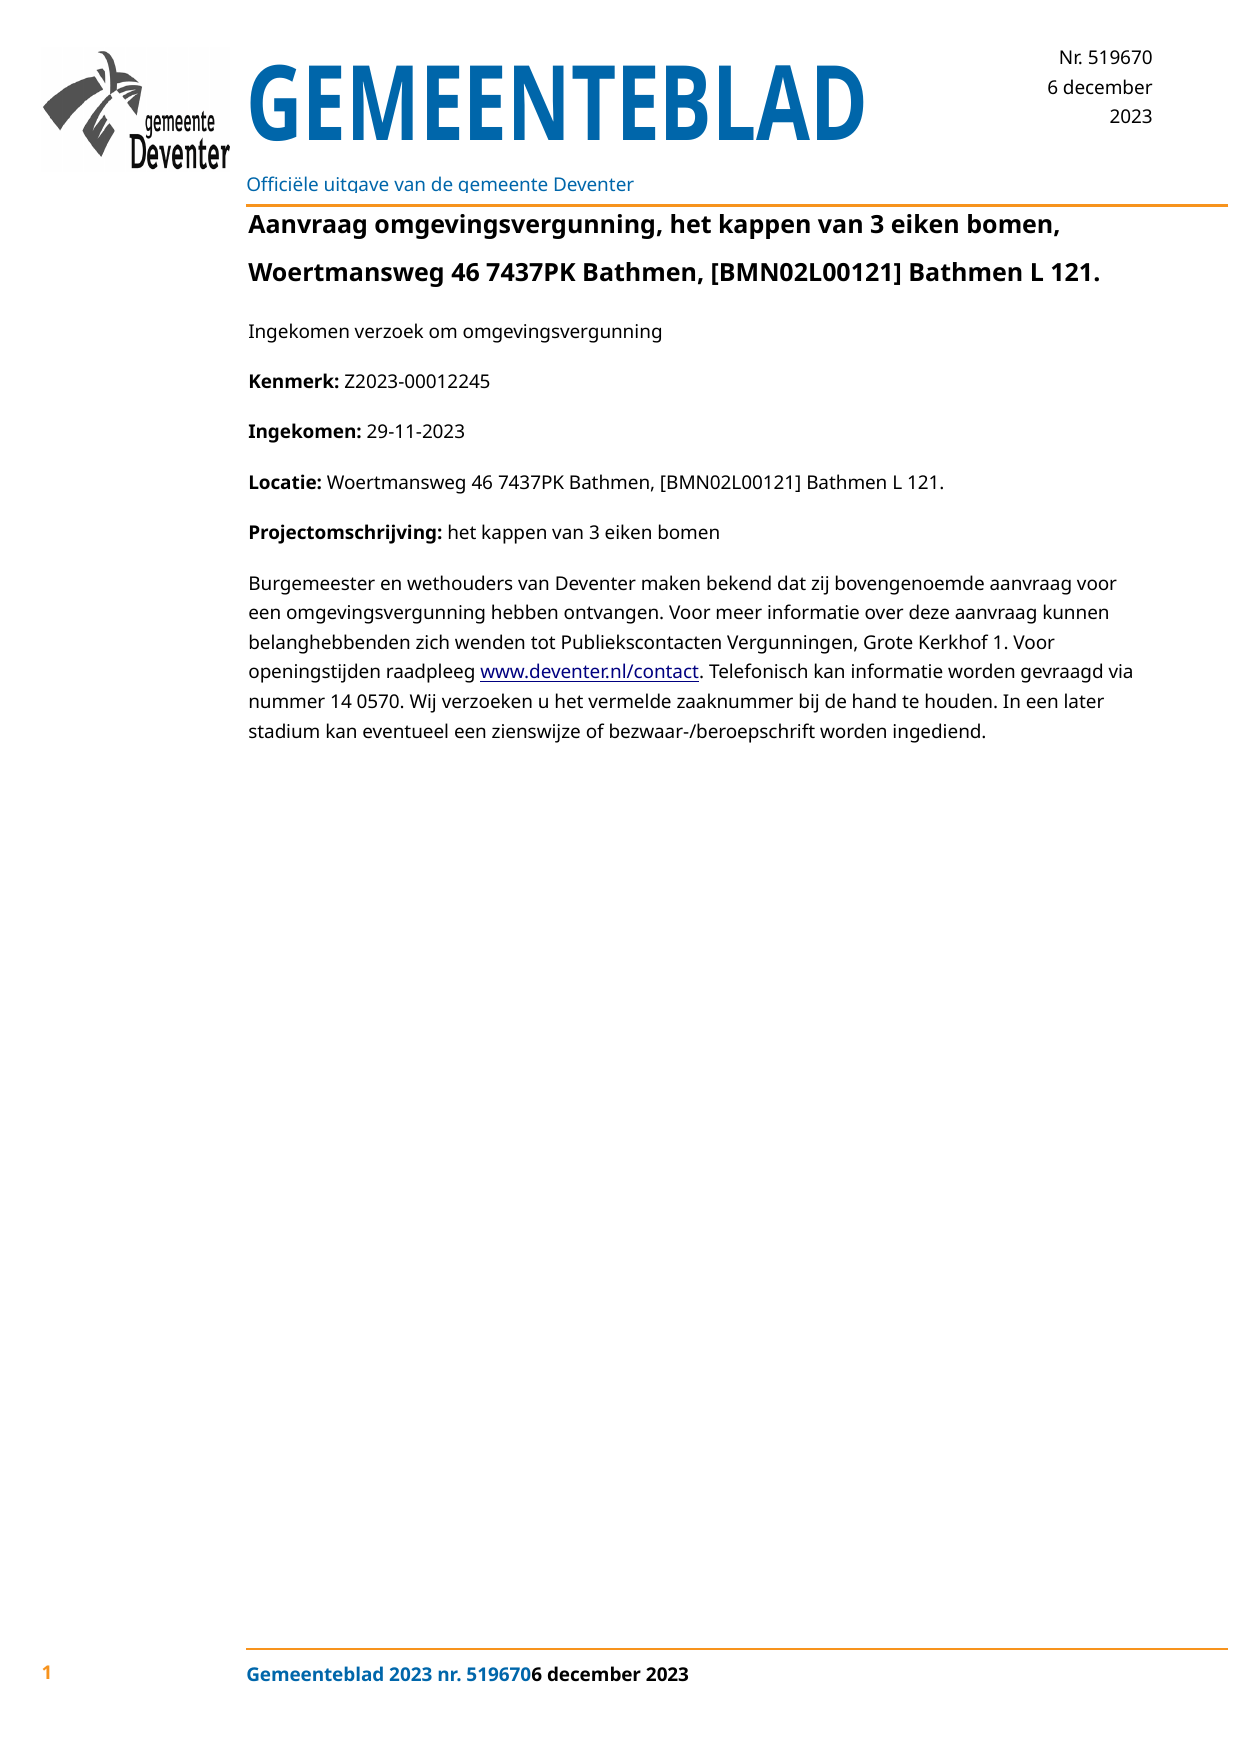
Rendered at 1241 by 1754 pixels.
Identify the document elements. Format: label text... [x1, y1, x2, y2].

text Locatie: Woertmansweg 46 7437PK Bathmen, [BMN02L00121] Bathmen L 121. [248, 469, 1152, 495]
text Kenmerk: Z2023-00012245 [248, 368, 1152, 394]
picture [41, 47, 231, 172]
text Projectomschrijving: het kappen van 3 eiken bomen [248, 519, 1152, 545]
text Burgemeester en wethouders van Deventer maken bekend dat zij bovengenoemde aanvraag voor een omgevingsvergunning hebben ontvangen. Voor meer informatie over deze aanvraag kunnen belanghebbenden zich wenden tot Publiekscontacten Vergunningen, Grote Kerkhof 1. Voor openingstijden raadpleeg www.deventer.nl/contact. Telefonisch kan informatie worden gevraagd via nummer 14 0570. Wij verzoeken u het vermelde zaaknummer bij de hand te houden. In een later stadium kan eventueel een zienswijze of bezwaar-/beroepschrift worden ingediend. [248, 570, 1152, 744]
text Ingekomen verzoek om omgevingsvergunning [248, 318, 1152, 344]
text Aanvraag omgevingsvergunning, het kappen van 3 eiken bomen, Woertmansweg 46 7437PK Bathmen, [BMN02L00121] Bathmen L 121. [248, 207, 1152, 288]
text Ingekomen: 29-11-2023 [248, 419, 1152, 444]
